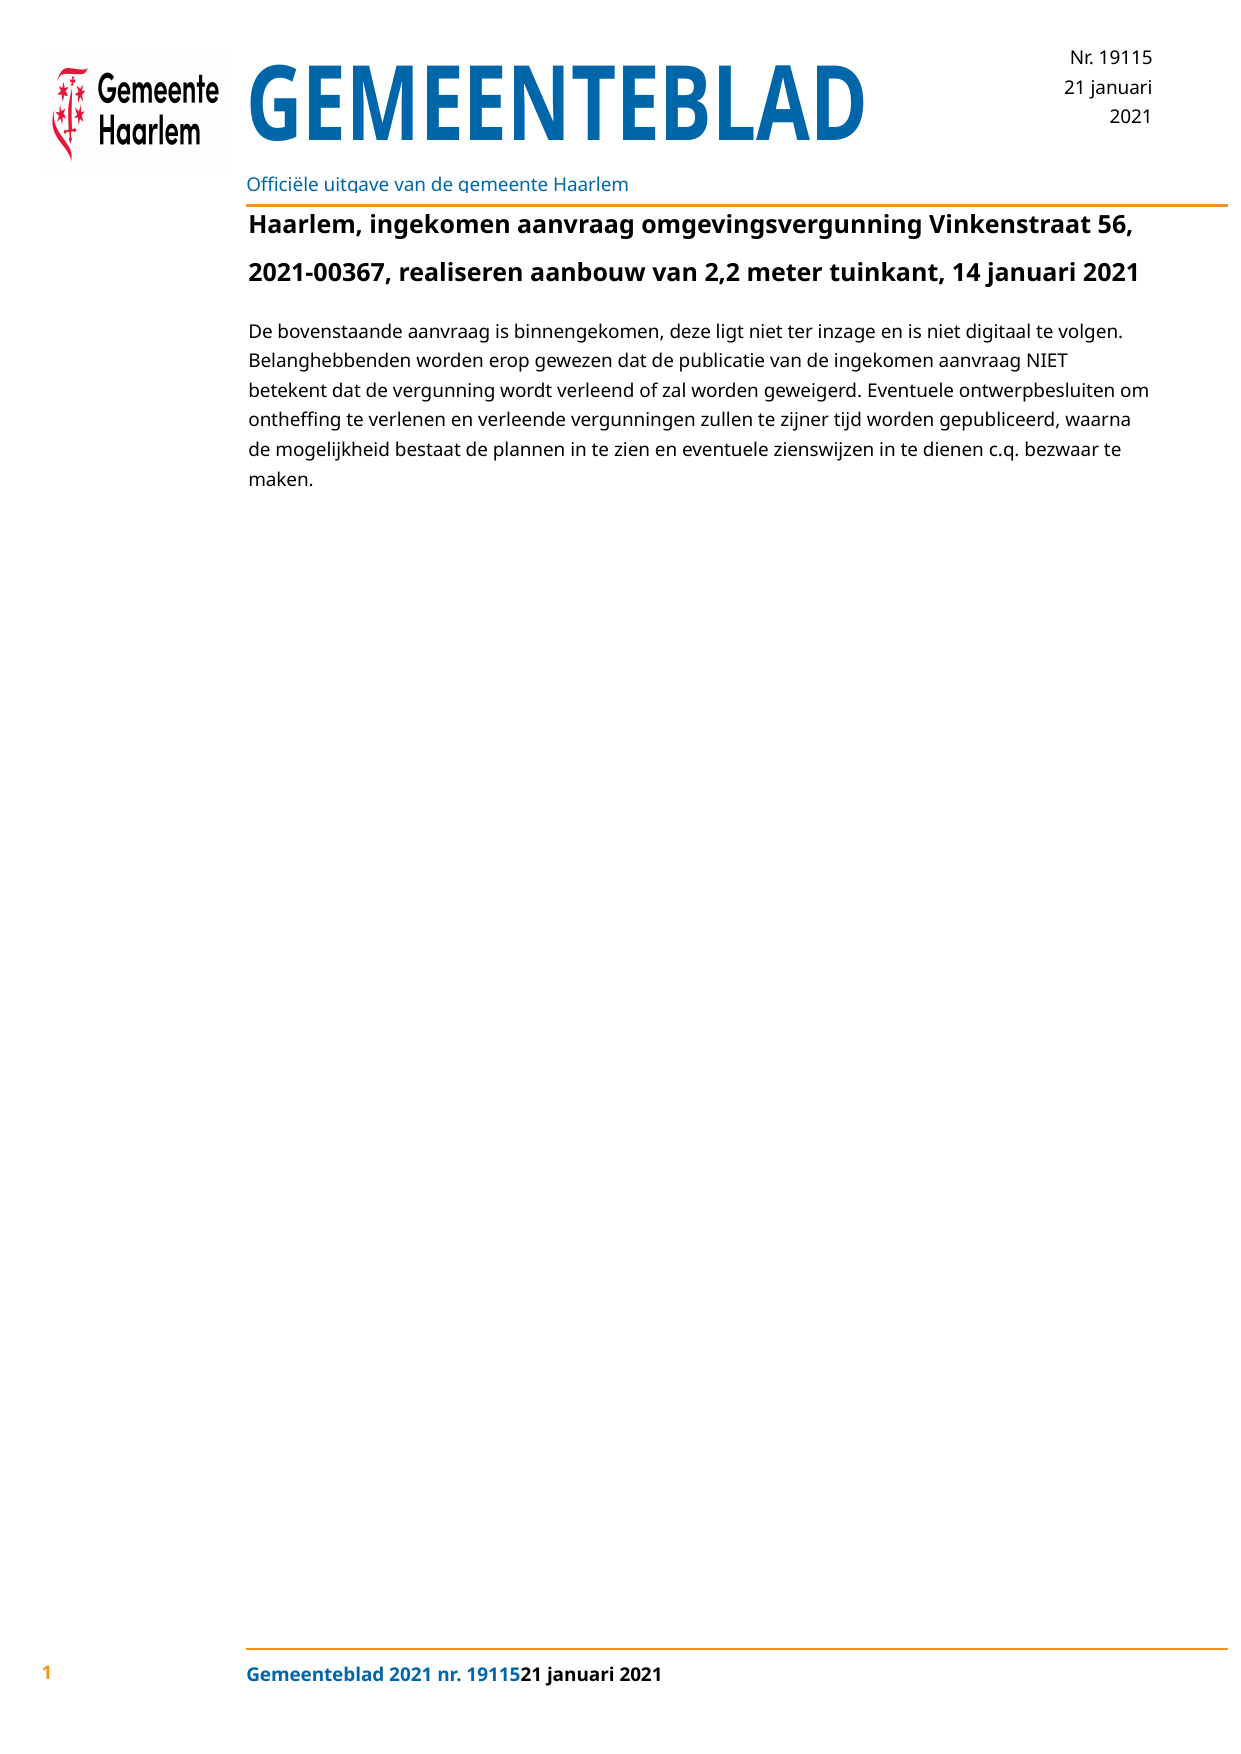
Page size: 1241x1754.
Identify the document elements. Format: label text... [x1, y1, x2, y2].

picture [41, 47, 231, 172]
text Haarlem, ingekomen aanvraag omgevingsvergunning Vinkenstraat 56, 2021-00367, realiseren aanbouw van 2,2 meter tuinkant, 14 januari 2021 [248, 207, 1152, 288]
text De bovenstaande aanvraag is binnengekomen, deze ligt niet ter inzage en is niet digitaal te volgen. Belanghebbenden worden erop gewezen dat de publicatie van de ingekomen aanvraag NIET betekent dat de vergunning wordt verleend of zal worden geweigerd. Eventuele ontwerpbesluiten om ontheffing te verlenen en verleende vergunningen zullen te zijner tijd worden gepubliceerd, waarna de mogelijkheid bestaat de plannen in te zien en eventuele zienswijzen in te dienen c.q. bezwaar te maken. [248, 318, 1152, 492]
